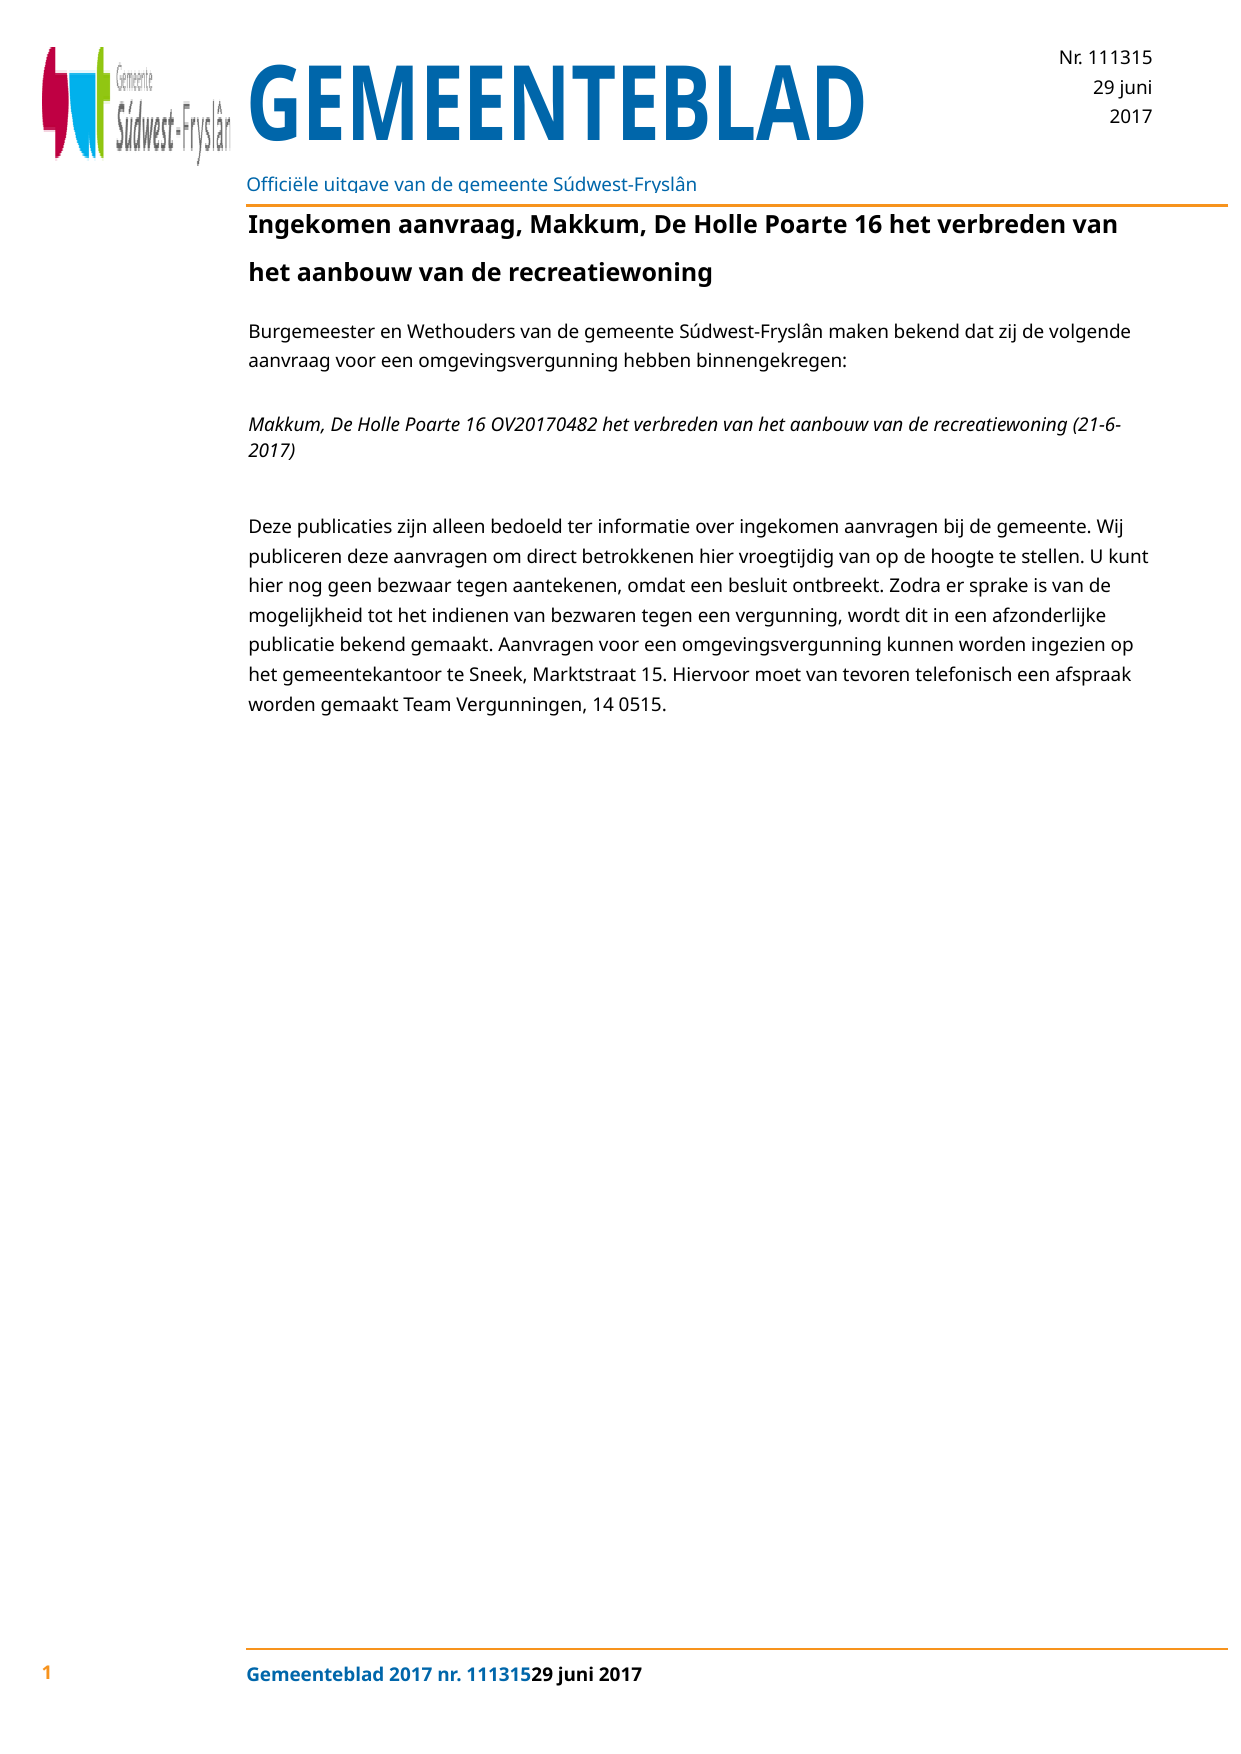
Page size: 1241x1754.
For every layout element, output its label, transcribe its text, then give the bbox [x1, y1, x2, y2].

text Makkum, De Holle Poarte 16 OV20170482 het verbreden van het aanbouw van de recreatiewoning (21-6-2017) [248, 411, 1152, 463]
picture [41, 47, 231, 172]
text Ingekomen aanvraag, Makkum, De Holle Poarte 16 het verbreden van het aanbouw van de recreatiewoning [248, 207, 1152, 288]
text Burgemeester en Wethouders van de gemeente Súdwest-Fryslân maken bekend dat zij de volgende aanvraag voor een omgevingsvergunning hebben binnengekregen: [248, 318, 1152, 373]
text Deze publicaties zijn alleen bedoeld ter informatie over ingekomen aanvragen bij de gemeente. Wij publiceren deze aanvragen om direct betrokkenen hier vroegtijdig van op de hoogte te stellen. U kunt hier nog geen bezwaar tegen aantekenen, omdat een besluit ontbreekt. Zodra er sprake is van de mogelijkheid tot het indienen van bezwaren tegen een vergunning, wordt dit in een afzonderlijke publicatie bekend gemaakt. Aanvragen voor een omgevingsvergunning kunnen worden ingezien op het gemeentekantoor te Sneek, Marktstraat 15. Hiervoor moet van tevoren telefonisch een afspraak worden gemaakt Team Vergunningen, 14 0515. [248, 513, 1152, 717]
